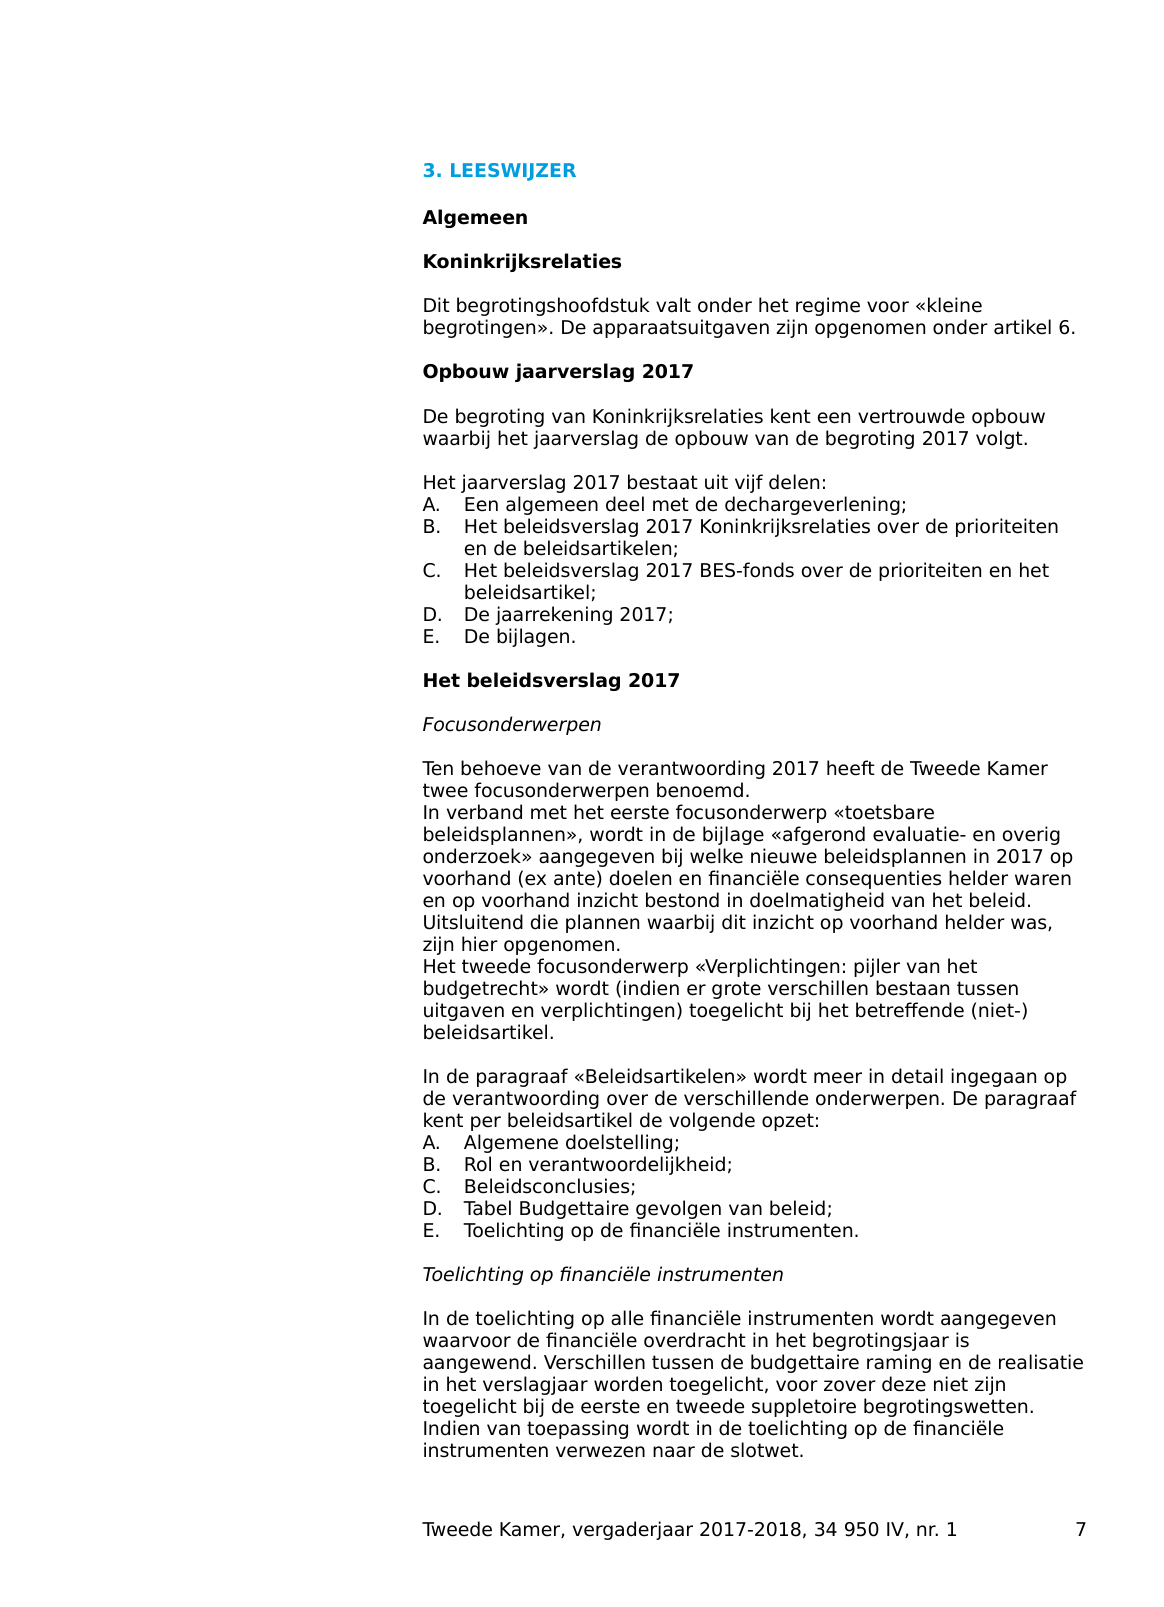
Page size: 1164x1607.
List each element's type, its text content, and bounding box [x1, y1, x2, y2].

subtitle Opbouw jaarverslag 2017 [422, 361, 1087, 383]
text In verband met het eerste focusonderwerp «toetsbare beleidsplannen», wordt in de bijlage «afgerond evaluatie- en overig onderzoek» aangegeven bij welke nieuwe beleidsplannen in 2017 op voorhand (ex ante) doelen en financiële consequenties helder waren en op voorhand inzicht bestond in doelmatigheid van het beleid. Uitsluitend die plannen waarbij dit inzicht op voorhand helder was, zijn hier opgenomen. [422, 802, 1087, 956]
text Ten behoeve van de verantwoording 2017 heeft de Tweede Kamer twee focusonderwerpen benoemd. [422, 758, 1087, 802]
subtitle Koninkrijksrelaties [422, 251, 1087, 273]
text A. Algemene doelstelling; [422, 1132, 1087, 1154]
text In de paragraaf «Beleidsartikelen» wordt meer in detail ingegaan op de verantwoording over de verschillende onderwerpen. De paragraaf kent per beleidsartikel de volgende opzet: [422, 1066, 1087, 1132]
text In de toelichting op alle financiële instrumenten wordt aangegeven waarvoor de financiële overdracht in het begrotingsjaar is aangewend. Verschillen tussen de budgettaire raming en de realisatie in het verslagjaar worden toegelicht, voor zover deze niet zijn toegelicht bij de eerste en tweede suppletoire begrotingswetten. Indien van toepassing wordt in de toelichting op de financiële instrumenten verwezen naar de slotwet. [422, 1308, 1087, 1462]
text A. Een algemeen deel met de dechargeverlening; [422, 494, 1087, 516]
subtitle Algemeen [422, 207, 1087, 229]
subtitle Het beleidsverslag 2017 [422, 670, 1087, 692]
text Dit begrotingshoofdstuk valt onder het regime voor «kleine begrotingen». De apparaatsuitgaven zijn opgenomen onder artikel 6. [422, 295, 1087, 339]
subtitle Focusonderwerpen [422, 714, 1087, 736]
text De begroting van Koninkrijksrelaties kent een vertrouwde opbouw waarbij het jaarverslag de opbouw van de begroting 2017 volgt. [422, 406, 1087, 449]
text C. Beleidsconclusies; [422, 1176, 1087, 1198]
text C. Het beleidsverslag 2017 BES-fonds over de prioriteiten en het beleidsartikel; [422, 559, 1087, 603]
subtitle Toelichting op financiële instrumenten [422, 1264, 1087, 1286]
subtitle 3. LEESWIJZER [422, 160, 1087, 182]
text E. De bijlagen. [422, 626, 1087, 647]
text Het jaarverslag 2017 bestaat uit vijf delen: [422, 472, 1087, 494]
text Het tweede focusonderwerp «Verplichtingen: pijler van het budgetrecht» wordt (indien er grote verschillen bestaan tussen uitgaven en verplichtingen) toegelicht bij het betreffende (niet-) beleidsartikel. [422, 956, 1087, 1044]
text B. Rol en verantwoordelijkheid; [422, 1154, 1087, 1176]
text D. De jaarrekening 2017; [422, 603, 1087, 626]
text D. Tabel Budgettaire gevolgen van beleid; [422, 1198, 1087, 1220]
text B. Het beleidsverslag 2017 Koninkrijksrelaties over de prioriteiten en de beleidsartikelen; [422, 516, 1087, 559]
text E. Toelichting op de financiële instrumenten. [422, 1220, 1087, 1242]
